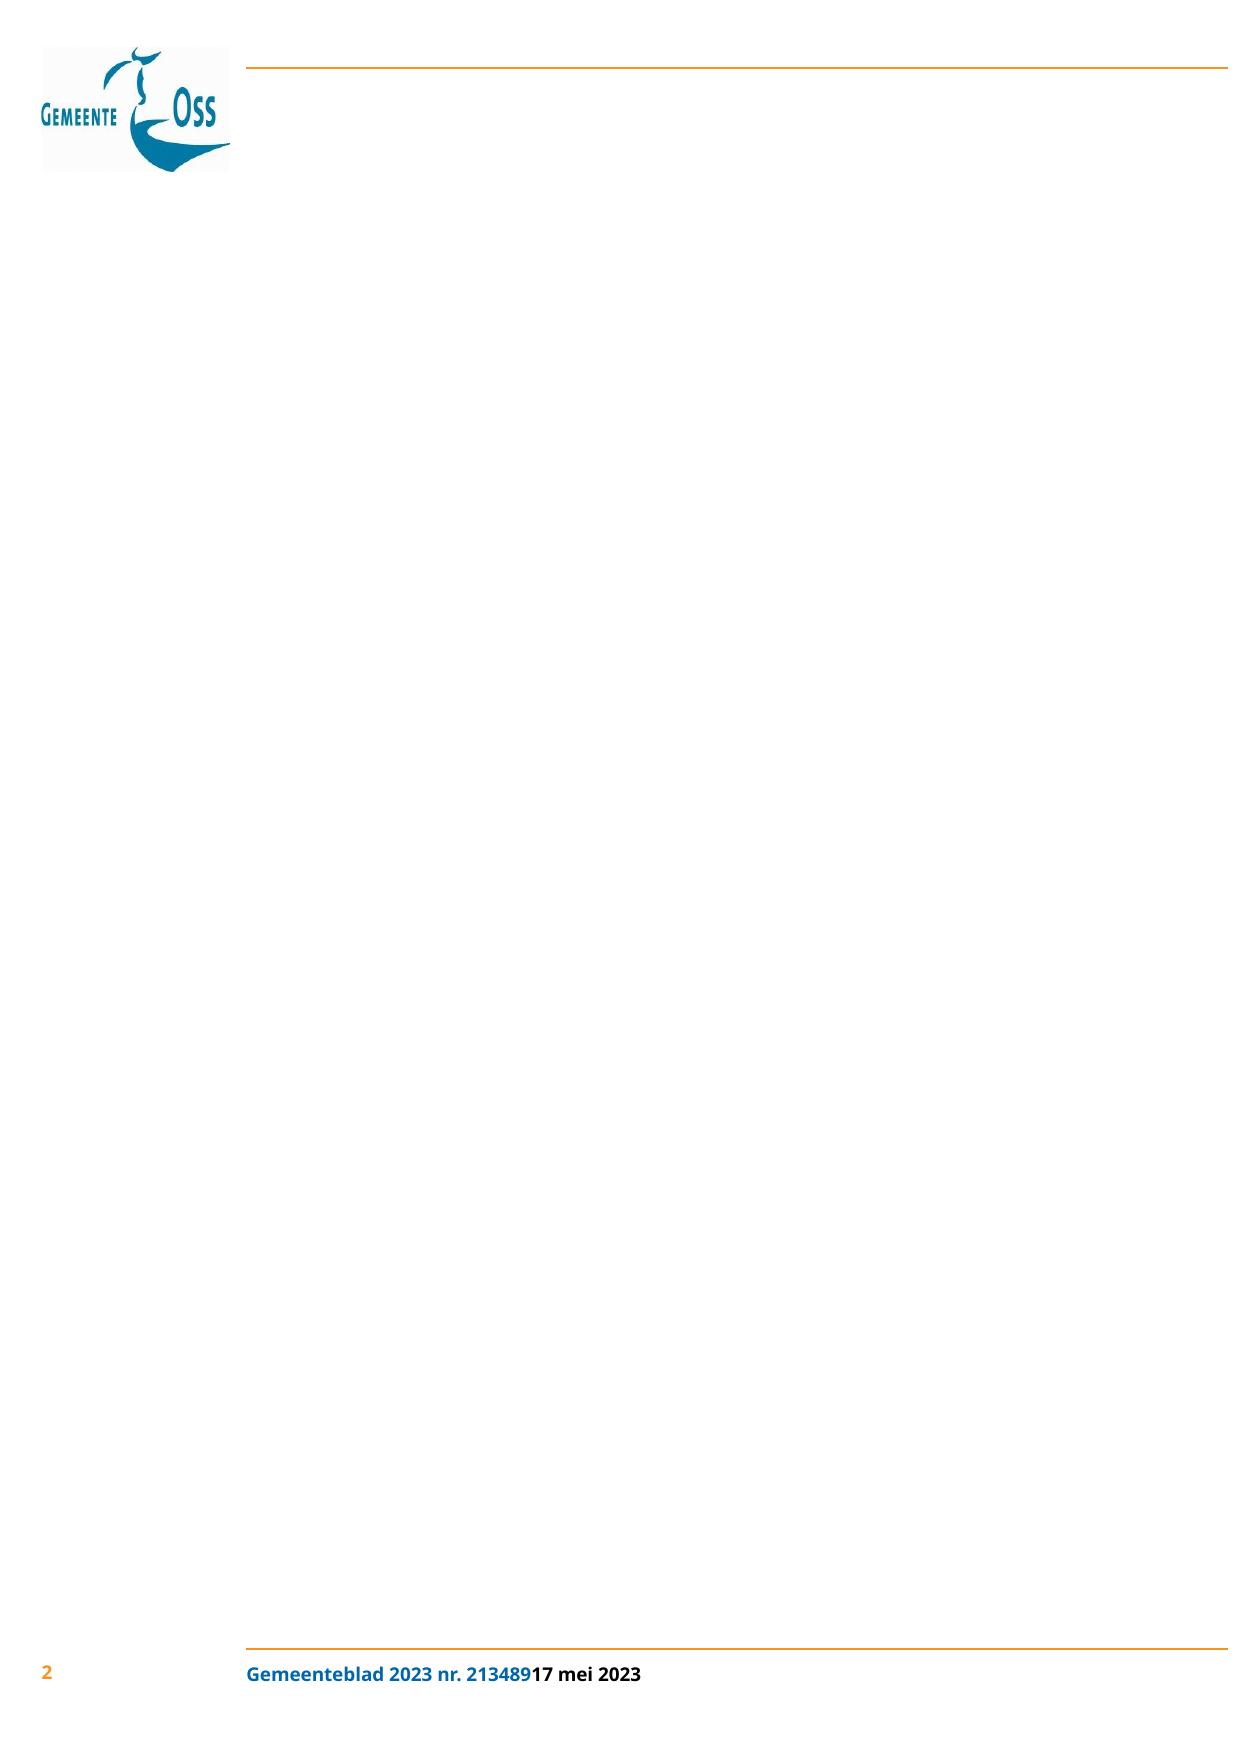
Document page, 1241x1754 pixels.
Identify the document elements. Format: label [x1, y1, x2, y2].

picture [41, 47, 231, 172]
